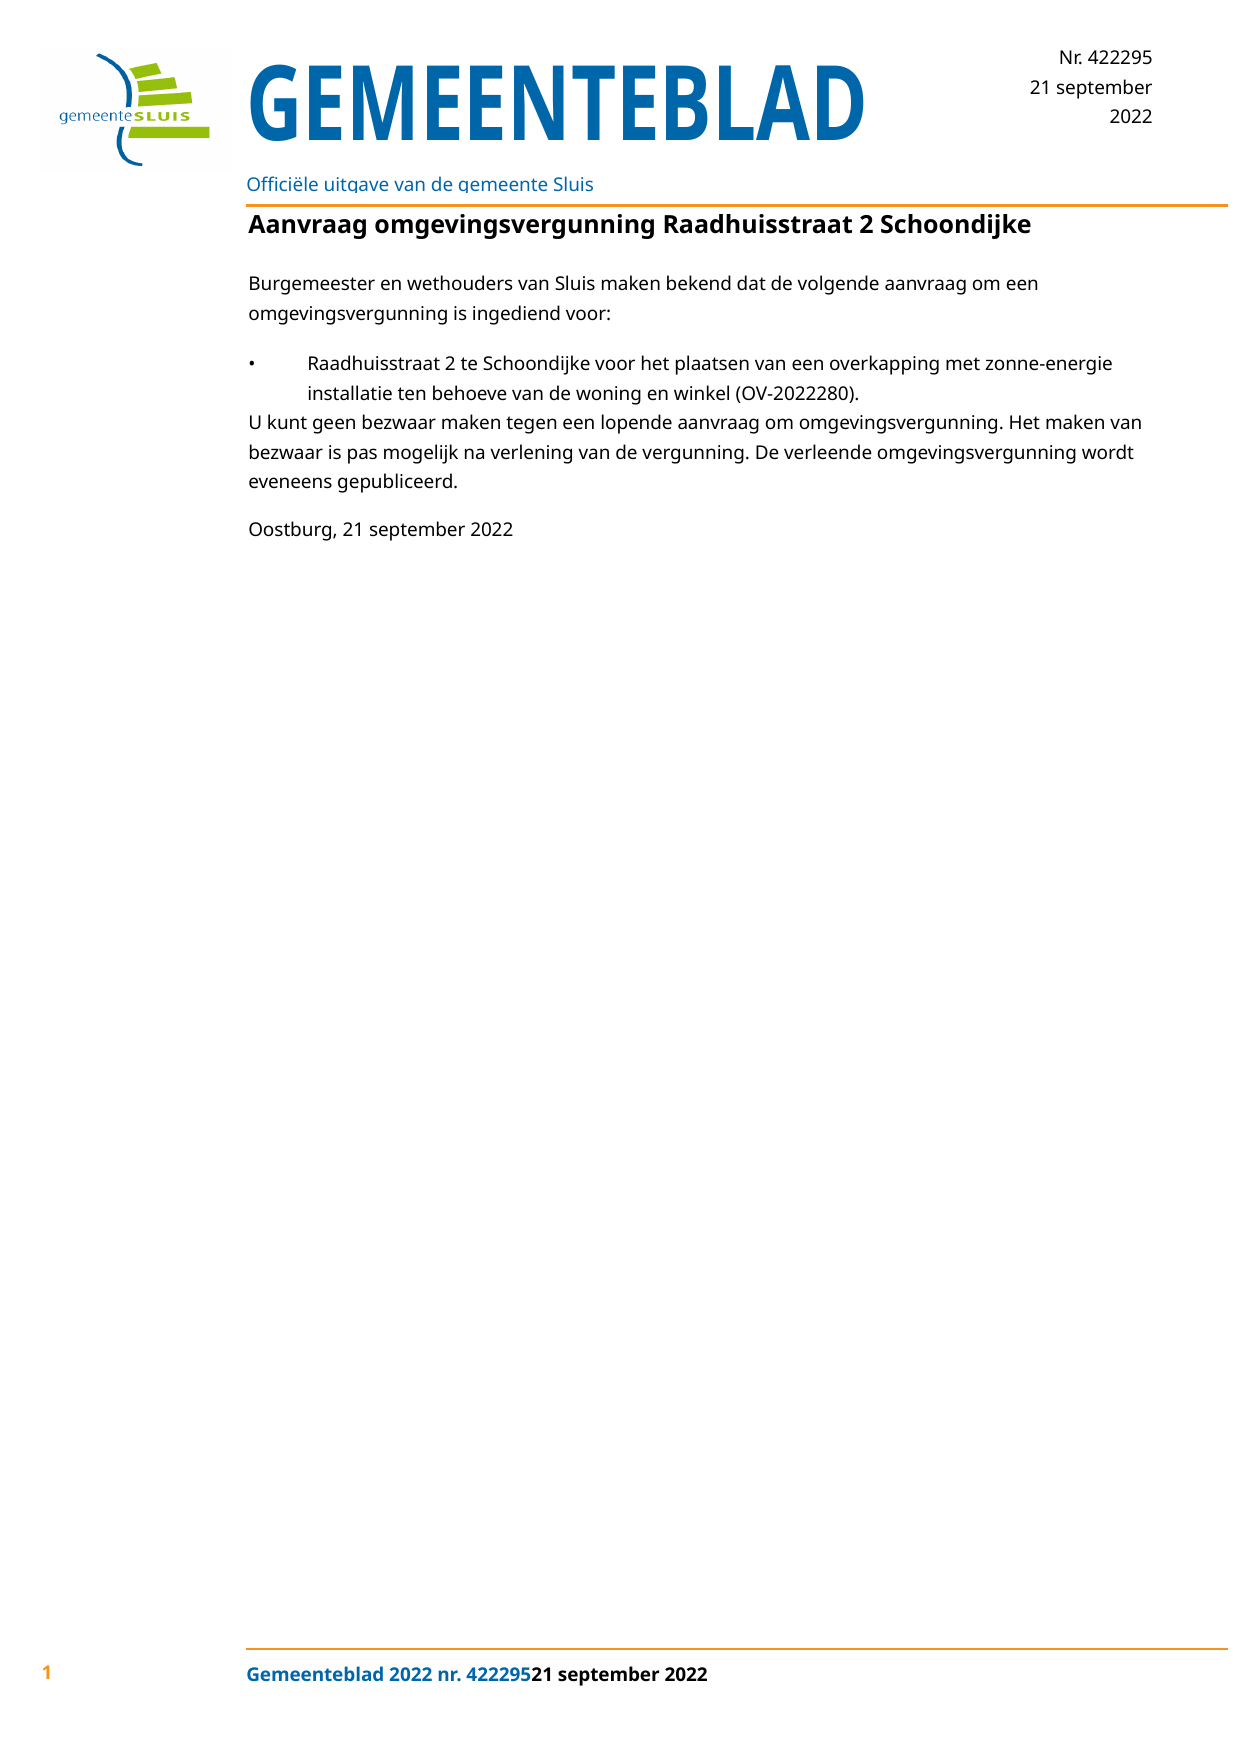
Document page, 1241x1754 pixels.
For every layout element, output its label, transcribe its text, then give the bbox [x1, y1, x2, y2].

picture [41, 47, 231, 172]
text U kunt geen bezwaar maken tegen een lopende aanvraag om omgevingsvergunning. Het maken van bezwaar is pas mogelijk na verlening van de vergunning. De verleende omgevingsvergunning wordt eveneens gepubliceerd. [248, 409, 1152, 494]
list Raadhuisstraat 2 te Schoondijke voor het plaatsen van een overkapping met zonne-energie installatie ten behoeve van de woning en winkel (OV-2022280). [248, 350, 1152, 406]
text Aanvraag omgevingsvergunning Raadhuisstraat 2 Schoondijke [248, 207, 1152, 241]
text Oostburg, 21 september 2022 [248, 516, 1152, 542]
text Burgemeester en wethouders van Sluis maken bekend dat de volgende aanvraag om een omgevingsvergunning is ingediend voor: [248, 270, 1152, 326]
